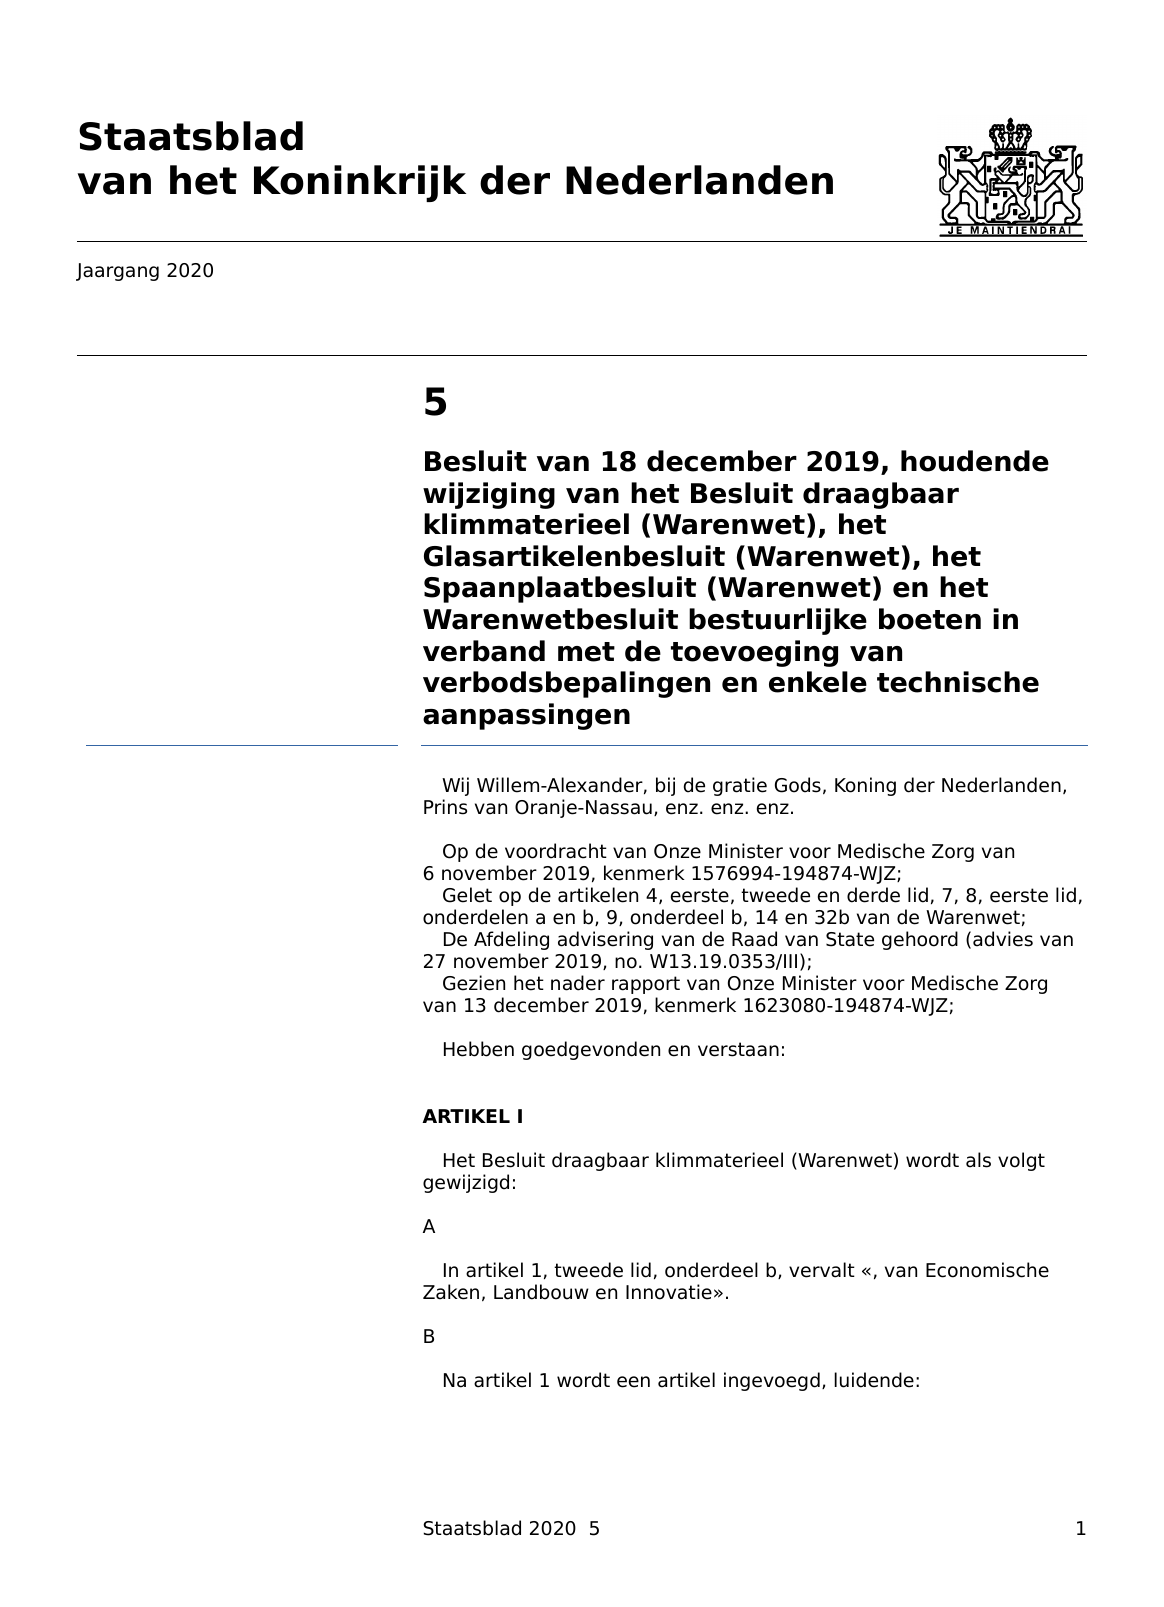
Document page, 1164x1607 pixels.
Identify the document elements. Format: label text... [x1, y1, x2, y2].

text B [422, 1326, 1087, 1348]
table_header [886, 100, 1087, 241]
text Na artikel 1 wordt een artikel ingevoegd, luidende: [422, 1370, 1087, 1392]
text In artikel 1, tweede lid, onderdeel b, vervalt «, van Economische Zaken, Landbouw en Innovatie». [422, 1260, 1087, 1304]
text Gezien het nader rapport van Onze Minister voor Medische Zorg van 13 december 2019, kenmerk 1623080-194874-WJZ; [422, 973, 1087, 1017]
table_header Staatsblad van het Koninkrijk der Nederlanden [77, 100, 886, 241]
picture [936, 115, 1087, 240]
text Wij Willem-Alexander, bij de gratie Gods, Koning der Nederlanden, Prins van Oranje-Nassau, enz. enz. enz. [422, 775, 1087, 819]
text Op de voordracht van Onze Minister voor Medische Zorg van 6 november 2019, kenmerk 1576994-194874-WJZ; [422, 841, 1087, 885]
text A [422, 1216, 1087, 1238]
subtitle ARTIKEL I [422, 1106, 1087, 1127]
text Besluit van 18 december 2019, houdende wijziging van het Besluit draagbaar klimmaterieel (Warenwet), het Glasartikelenbesluit (Warenwet), het Spaanplaatbesluit (Warenwet) en het Warenwetbesluit bestuurlijke boeten in verband met de toevoeging van verbodsbepalingen en enkele technische aanpassingen [422, 447, 1087, 731]
text Het Besluit draagbaar klimmaterieel (Warenwet) wordt als volgt gewijzigd: [422, 1150, 1087, 1194]
subtitle 5 [422, 381, 1087, 424]
table_cell Jaargang 2020 [77, 242, 1087, 355]
text Hebben goedgevonden en verstaan: [422, 1039, 1087, 1061]
text Gelet op de artikelen 4, eerste, tweede en derde lid, 7, 8, eerste lid, onderdelen a en b, 9, onderdeel b, 14 en 32b van de Warenwet; [422, 885, 1087, 929]
text De Afdeling advisering van de Raad van State gehoord (advies van 27 november 2019, no. W13.19.0353/III); [422, 929, 1087, 973]
